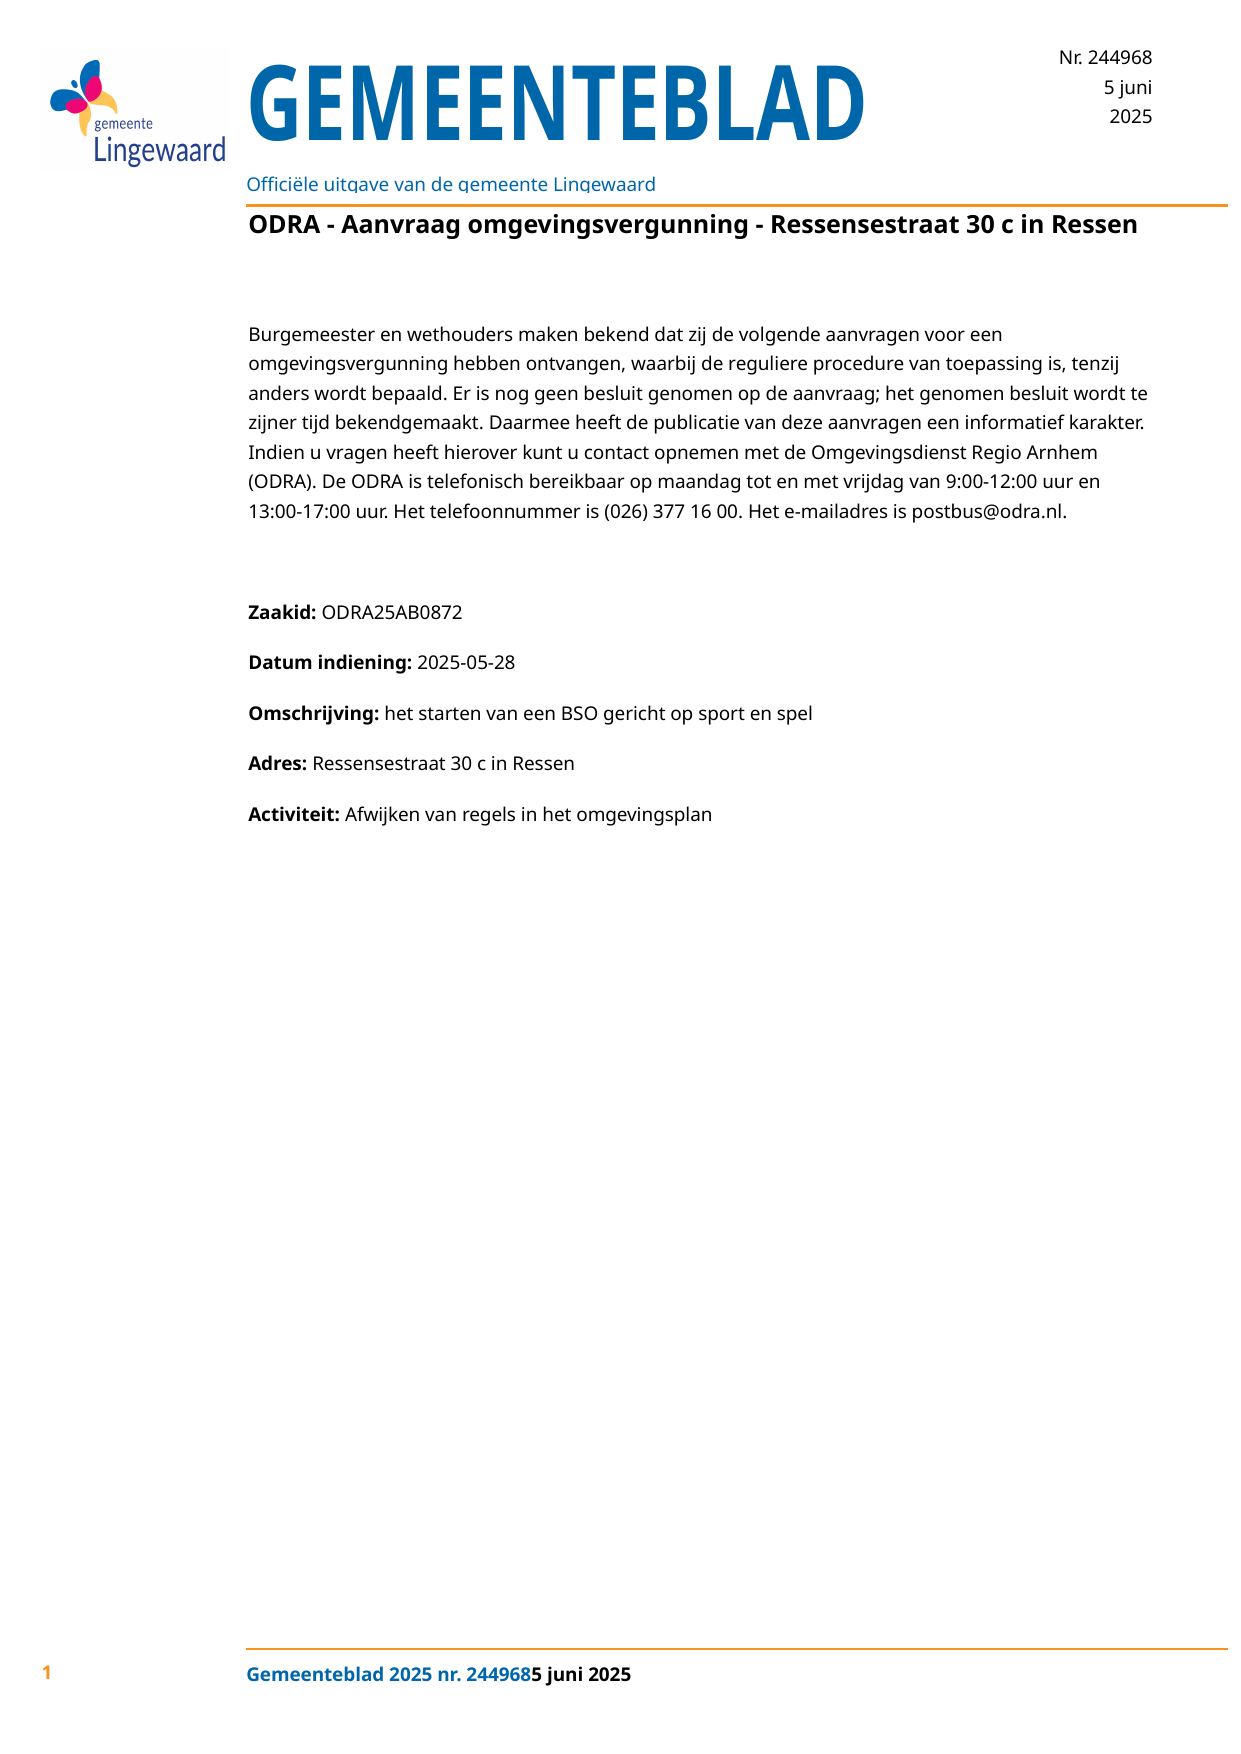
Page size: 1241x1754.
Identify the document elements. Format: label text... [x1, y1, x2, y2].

text Omschrijving: het starten van een BSO gericht op sport en spel [248, 700, 1152, 726]
text Datum indiening: 2025-05-28 [248, 649, 1152, 675]
text Activiteit: Afwijken van regels in het omgevingsplan [248, 801, 1152, 826]
text Adres: Ressensestraat 30 c in Ressen [248, 750, 1152, 776]
text ODRA - Aanvraag omgevingsvergunning - Ressensestraat 30 c in Ressen [248, 207, 1152, 241]
text Burgemeester en wethouders maken bekend dat zij de volgende aanvragen voor een omgevingsvergunning hebben ontvangen, waarbij de reguliere procedure van toepassing is, tenzij anders wordt bepaald. Er is nog geen besluit genomen op de aanvraag; het genomen besluit wordt te zijner tijd bekendgemaakt. Daarmee heeft de publicatie van deze aanvragen een informatief karakter. Indien u vragen heeft hierover kunt u contact opnemen met de Omgevingsdienst Regio Arnhem (ODRA). De ODRA is telefonisch bereikbaar op maandag tot en met vrijdag van 9:00-12:00 uur en 13:00-17:00 uur. Het telefoonnummer is (026) 377 16 00. Het e-mailadres is postbus@odra.nl. [248, 321, 1152, 524]
picture [41, 47, 231, 172]
text Zaakid: ODRA25AB0872 [248, 599, 1152, 625]
